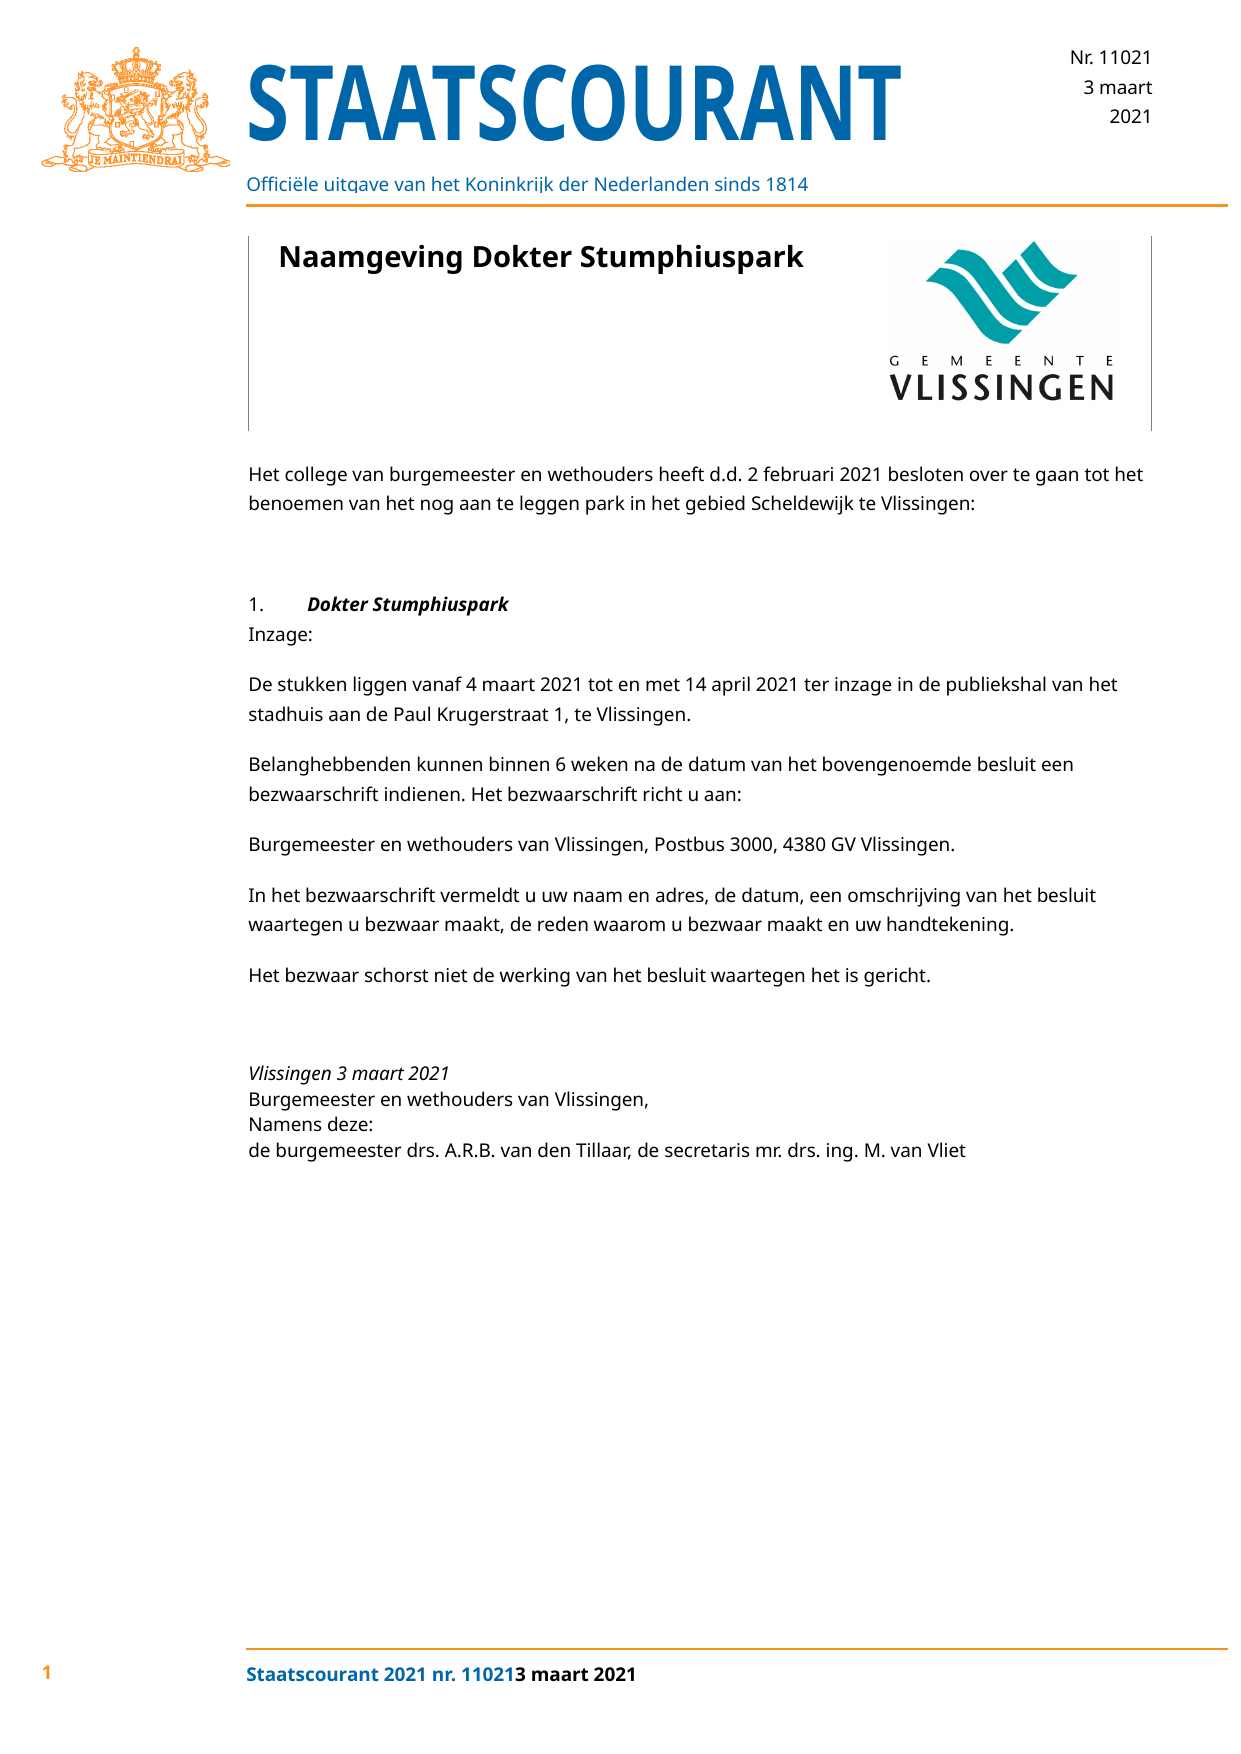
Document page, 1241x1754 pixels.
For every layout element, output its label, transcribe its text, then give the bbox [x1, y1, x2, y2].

text de burgemeester drs. A.R.B. van den Tillaar, de secretaris mr. drs. ing. M. van Vliet [248, 1137, 1152, 1163]
picture [882, 236, 1119, 406]
text Namens deze: [248, 1111, 1152, 1137]
text Belanghebbenden kunnen binnen 6 weken na de datum van het bovengenoemde besluit een bezwaarschrift indienen. Het bezwaarschrift richt u aan: [248, 751, 1152, 807]
text In het bezwaarschrift vermeldt u uw naam en adres, de datum, een omschrijving van het besluit waartegen u bezwaar maakt, de reden waarom u bezwaar maakt en uw handtekening. [248, 882, 1152, 937]
text Vlissingen 3 maart 2021 [248, 1060, 1152, 1086]
text Burgemeester en wethouders van Vlissingen, [248, 1086, 1152, 1111]
table_header [850, 236, 1151, 431]
list Dokter Stumphiuspark [248, 591, 1152, 617]
text Burgemeester en wethouders van Vlissingen, Postbus 3000, 4380 GV Vlissingen. [248, 831, 1152, 857]
table_header Naamgeving Dokter Stumphiuspark [249, 236, 850, 431]
text Inzage: [248, 621, 1152, 647]
picture [41, 47, 231, 172]
text De stukken liggen vanaf 4 maart 2021 tot en met 14 april 2021 ter inzage in de publiekshal van het stadhuis aan de Paul Krugerstraat 1, te Vlissingen. [248, 671, 1152, 727]
text Het college van burgemeester en wethouders heeft d.d. 2 februari 2021 besloten over te gaan tot het benoemen van het nog aan te leggen park in het gebied Scheldewijk te Vlissingen: [248, 461, 1152, 516]
text Het bezwaar schorst niet de werking van het besluit waartegen het is gericht. [248, 962, 1152, 987]
